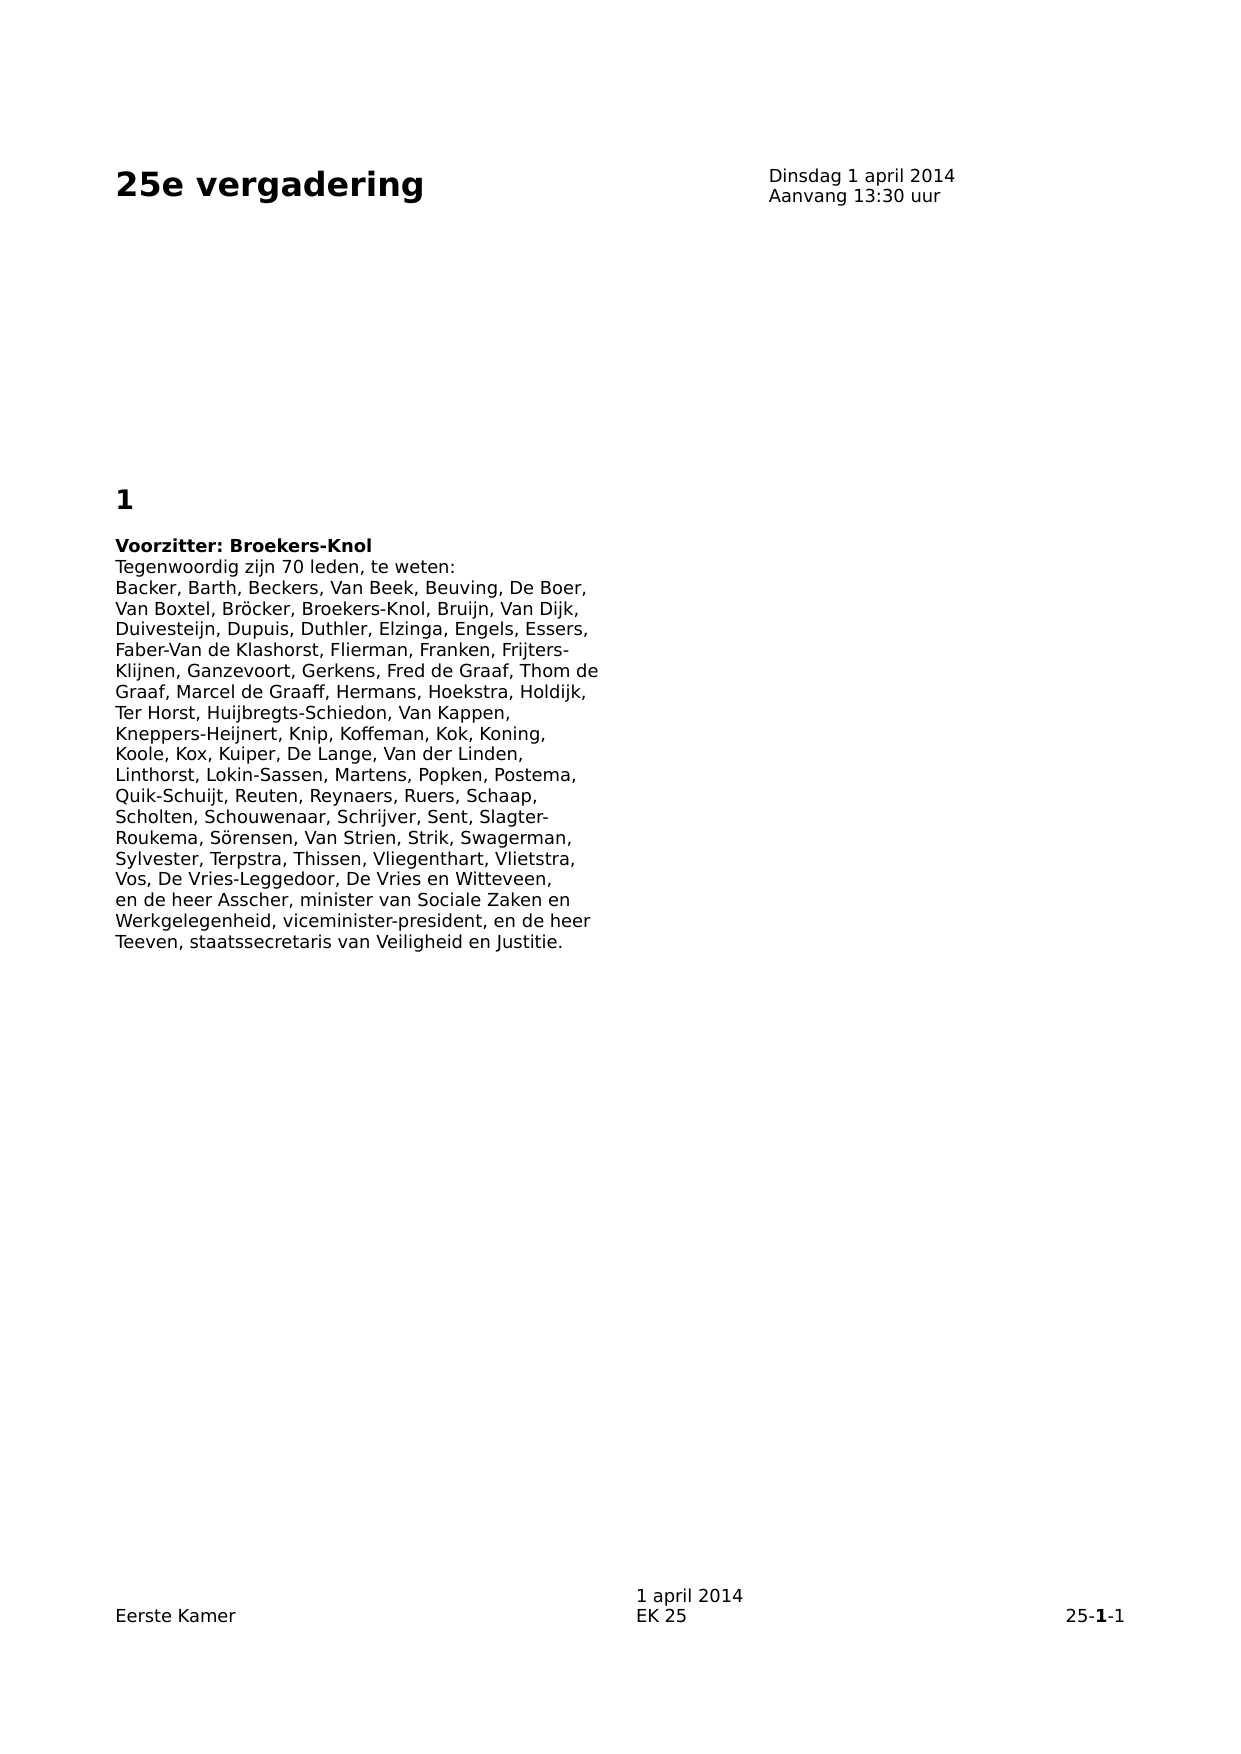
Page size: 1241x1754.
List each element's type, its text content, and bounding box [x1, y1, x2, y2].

table_cell Aanvang 13:30 uur [769, 186, 1125, 207]
table_header 25e vergadering [115, 165, 768, 207]
text Backer, Barth, Beckers, Van Beek, Beuving, De Boer, Van Boxtel, Bröcker, Broekers-Knol, Bruijn, Van Dijk, Duivesteijn, Dupuis, Duthler, Elzinga, Engels, Essers, Faber-Van de Klashorst, Flierman, Franken, Frijters-Klijnen, Ganzevoort, Gerkens, Fred de Graaf, Thom de Graaf, Marcel de Graaff, Hermans, Hoekstra, Holdijk, Ter Horst, Huijbregts-Schiedon, Van Kappen, Kneppers-Heijnert, Knip, Koffeman, Kok, Koning, Koole, Kox, Kuiper, De Lange, Van der Linden, Linthorst, Lokin-Sassen, Martens, Popken, Postema, Quik-Schuijt, Reuten, Reynaers, Ruers, Schaap, Scholten, Schouwenaar, Schrijver, Sent, Slagter-Roukema, Sörensen, Van Strien, Strik, Swagerman, Sylvester, Terpstra, Thissen, Vliegenthart, Vlietstra, Vos, De Vries-Leggedoor, De Vries en Witteveen, [115, 577, 605, 890]
text Voorzitter: Broekers-Knol [115, 536, 605, 557]
title 1 [115, 484, 605, 516]
table_header Dinsdag 1 april 2014 [769, 165, 1125, 186]
text Tegenwoordig zijn 70 leden, te weten: [115, 557, 605, 577]
text en de heer Asscher, minister van Sociale Zaken en Werkgelegenheid, viceminister-president, en de heer Teeven, staatssecretaris van Veiligheid en Justitie. [115, 890, 605, 952]
